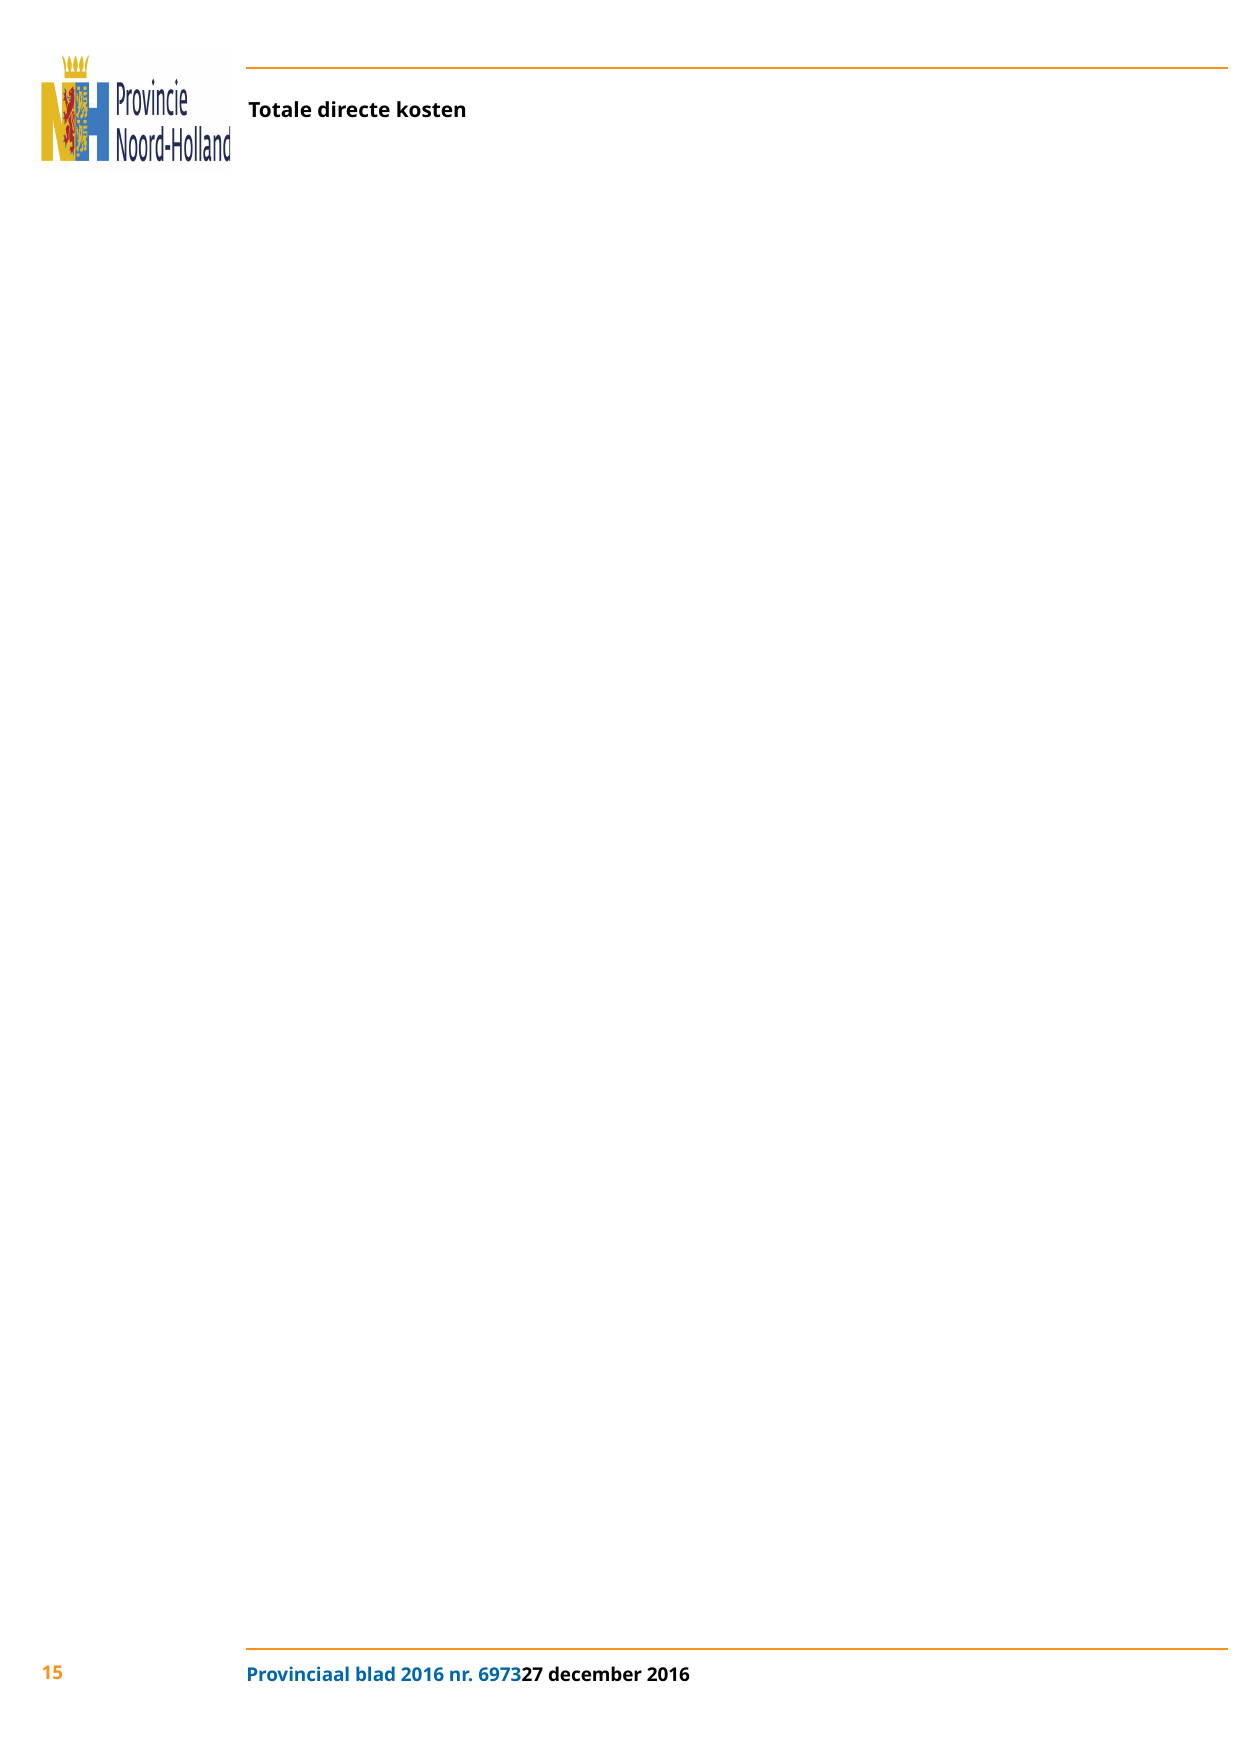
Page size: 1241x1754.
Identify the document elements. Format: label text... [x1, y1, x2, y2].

picture [41, 47, 231, 172]
text Totale directe kosten [248, 95, 1152, 123]
